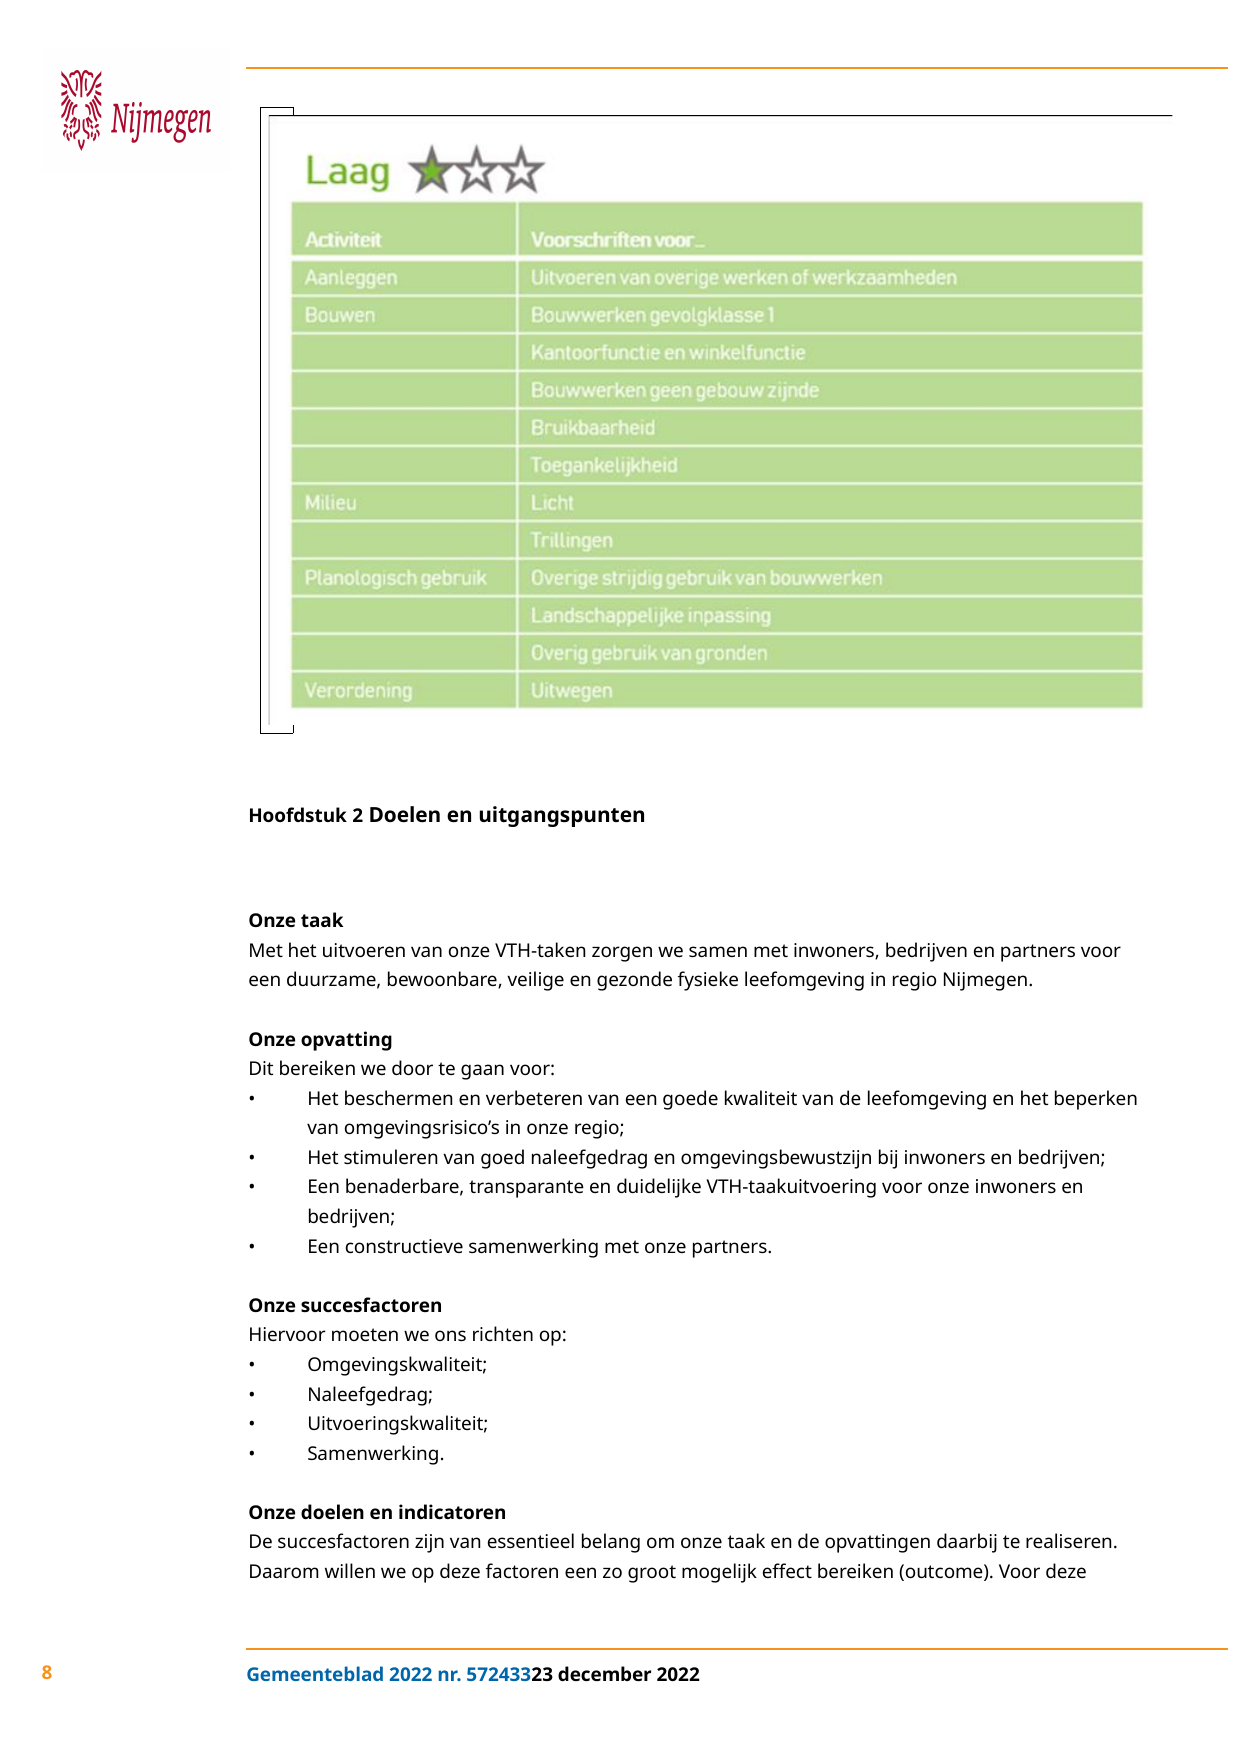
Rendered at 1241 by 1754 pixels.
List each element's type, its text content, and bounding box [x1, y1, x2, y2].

list Omgevingskwaliteit; [248, 1351, 1152, 1377]
text Met het uitvoeren van onze VTH-taken zorgen we samen met inwoners, bedrijven en partners voor een duurzame, bewoonbare, veilige en gezonde fysieke leefomgeving in regio Nijmegen. [248, 937, 1152, 992]
list Het stimuleren van goed naleefgedrag en omgevingsbewustzijn bij inwoners en bedrijven; [248, 1144, 1152, 1170]
text Onze taak [248, 907, 1152, 933]
list Uitvoeringskwaliteit; [248, 1410, 1152, 1436]
text Hiervoor moeten we ons richten op: [248, 1322, 1152, 1347]
list Een constructieve samenwerking met onze partners. [248, 1233, 1152, 1259]
list Naleefgedrag; [248, 1381, 1152, 1407]
list Een benaderbare, transparante en duidelijke VTH-taakuitvoering voor onze inwoners en bedrijven; [248, 1174, 1152, 1229]
text Onze doelen en indicatoren [248, 1499, 1152, 1525]
text Hoofdstuk 2 Doelen en uitgangspunten [248, 800, 1152, 829]
list Het beschermen en verbeteren van een goede kwaliteit van de leefomgeving en het beperken van omgevingsrisico’s in onze regio; [248, 1085, 1152, 1140]
picture [41, 47, 231, 172]
text Onze opvatting [248, 1026, 1152, 1052]
picture [268, 115, 1173, 725]
text Dit bereiken we door te gaan voor: [248, 1055, 1152, 1081]
text Onze succesfactoren [248, 1292, 1152, 1318]
text De succesfactoren zijn van essentieel belang om onze taak en de opvattingen daarbij te realiseren. Daarom willen we op deze factoren een zo groot mogelijk effect bereiken (outcome). Voor deze [248, 1529, 1152, 1584]
list Samenwerking. [248, 1440, 1152, 1466]
